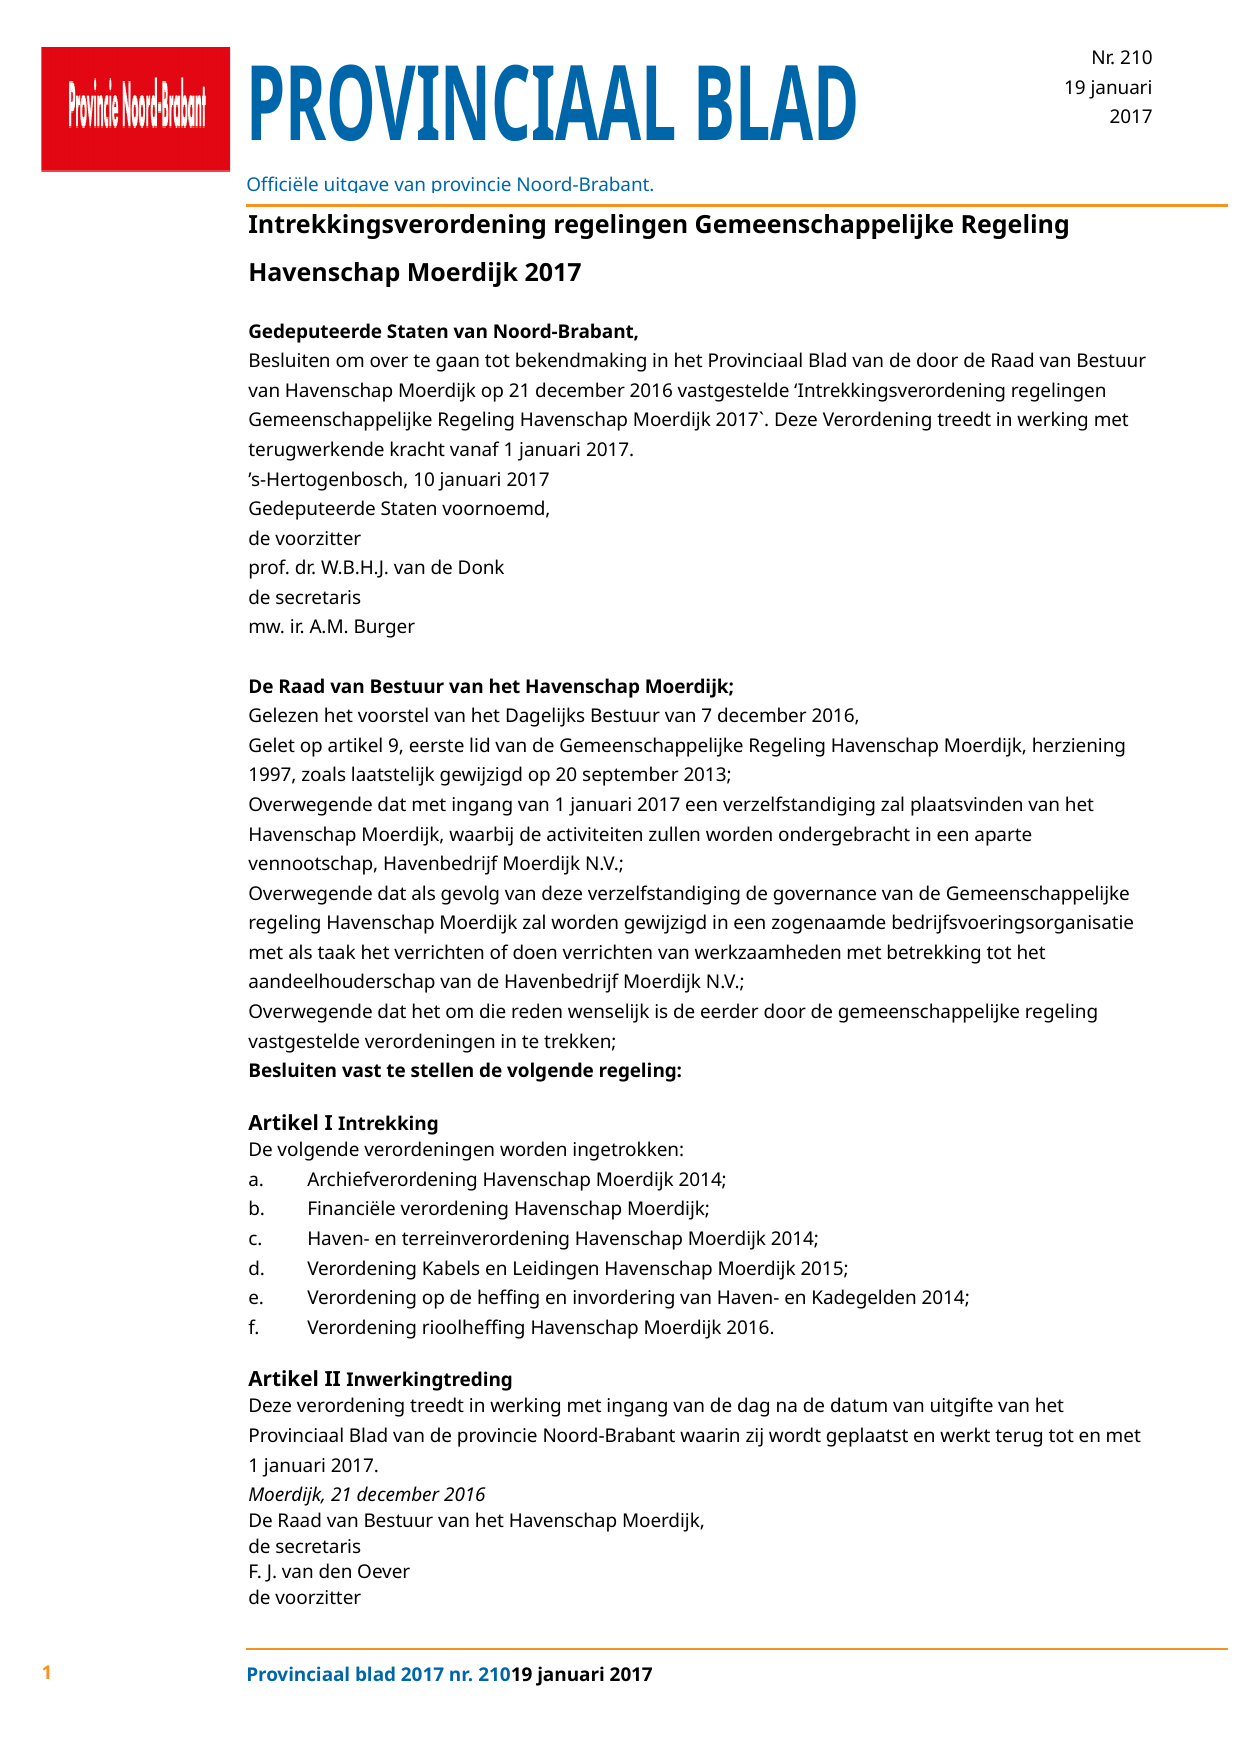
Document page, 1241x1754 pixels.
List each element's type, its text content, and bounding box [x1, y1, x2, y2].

text Deze verordening treedt in werking met ingang van de dag na de datum van uitgifte van het Provinciaal Blad van de provincie Noord-Brabant waarin zij wordt geplaatst en werkt terug tot en met 1 januari 2017. [248, 1393, 1152, 1478]
text De Raad van Bestuur van het Havenschap Moerdijk; [248, 673, 1152, 699]
picture [41, 47, 231, 172]
text Overwegende dat het om die reden wenselijk is de eerder door de gemeenschappelijke regeling vastgestelde verordeningen in te trekken; [248, 998, 1152, 1054]
list Verordening rioolheffing Havenschap Moerdijk 2016. [248, 1314, 1152, 1339]
text F. J. van den Oever [248, 1559, 1152, 1584]
list Verordening Kabels en Leidingen Havenschap Moerdijk 2015; [248, 1255, 1152, 1280]
text ’s-Hertogenbosch, 10 januari 2017 [248, 466, 1152, 492]
text Gelet op artikel 9, eerste lid van de Gemeenschappelijke Regeling Havenschap Moerdijk, herziening 1997, zoals laatstelijk gewijzigd op 20 september 2013; [248, 732, 1152, 787]
text Intrekkingsverordening regelingen Gemeenschappelijke Regeling Havenschap Moerdijk 2017 [248, 207, 1152, 288]
list Verordening op de heffing en invordering van Haven- en Kadegelden 2014; [248, 1284, 1152, 1310]
text Moerdijk, 21 december 2016 [248, 1481, 1152, 1507]
text De volgende verordeningen worden ingetrokken: [248, 1136, 1152, 1162]
list Financiële verordening Havenschap Moerdijk; [248, 1196, 1152, 1221]
text Besluiten om over te gaan tot bekendmaking in het Provinciaal Blad van de door de Raad van Bestuur van Havenschap Moerdijk op 21 december 2016 vastgestelde ‘Intrekkingsverordening regelingen Gemeenschappelijke Regeling Havenschap Moerdijk 2017`. Deze Verordening treedt in werking met terugwerkende kracht vanaf 1 januari 2017. [248, 347, 1152, 462]
text de secretaris [248, 1533, 1152, 1559]
text Artikel II Inwerkingtreding [248, 1364, 1152, 1393]
text Besluiten vast te stellen de volgende regeling: [248, 1057, 1152, 1083]
text De Raad van Bestuur van het Havenschap Moerdijk, [248, 1507, 1152, 1533]
text Overwegende dat met ingang van 1 januari 2017 een verzelfstandiging zal plaatsvinden van het Havenschap Moerdijk, waarbij de activiteiten zullen worden ondergebracht in een aparte vennootschap, Havenbedrijf Moerdijk N.V.; [248, 791, 1152, 876]
text Overwegende dat als gevolg van deze verzelfstandiging de governance van de Gemeenschappelijke regeling Havenschap Moerdijk zal worden gewijzigd in een zogenaamde bedrijfsvoeringsorganisatie met als taak het verrichten of doen verrichten van werkzaamheden met betrekking tot het aandeelhouderschap van de Havenbedrijf Moerdijk N.V.; [248, 880, 1152, 994]
text prof. dr. W.B.H.J. van de Donk [248, 554, 1152, 580]
text Gedeputeerde Staten voornoemd, [248, 495, 1152, 521]
text Artikel I Intrekking [248, 1108, 1152, 1136]
text de secretaris [248, 584, 1152, 610]
list Archiefverordening Havenschap Moerdijk 2014; [248, 1166, 1152, 1192]
text Gelezen het voorstel van het Dagelijks Bestuur van 7 december 2016, [248, 702, 1152, 728]
text mw. ir. A.M. Burger [248, 614, 1152, 639]
list Haven- en terreinverordening Havenschap Moerdijk 2014; [248, 1225, 1152, 1251]
text Gedeputeerde Staten van Noord-Brabant, [248, 318, 1152, 344]
text de voorzitter [248, 1584, 1152, 1610]
text de voorzitter [248, 525, 1152, 551]
